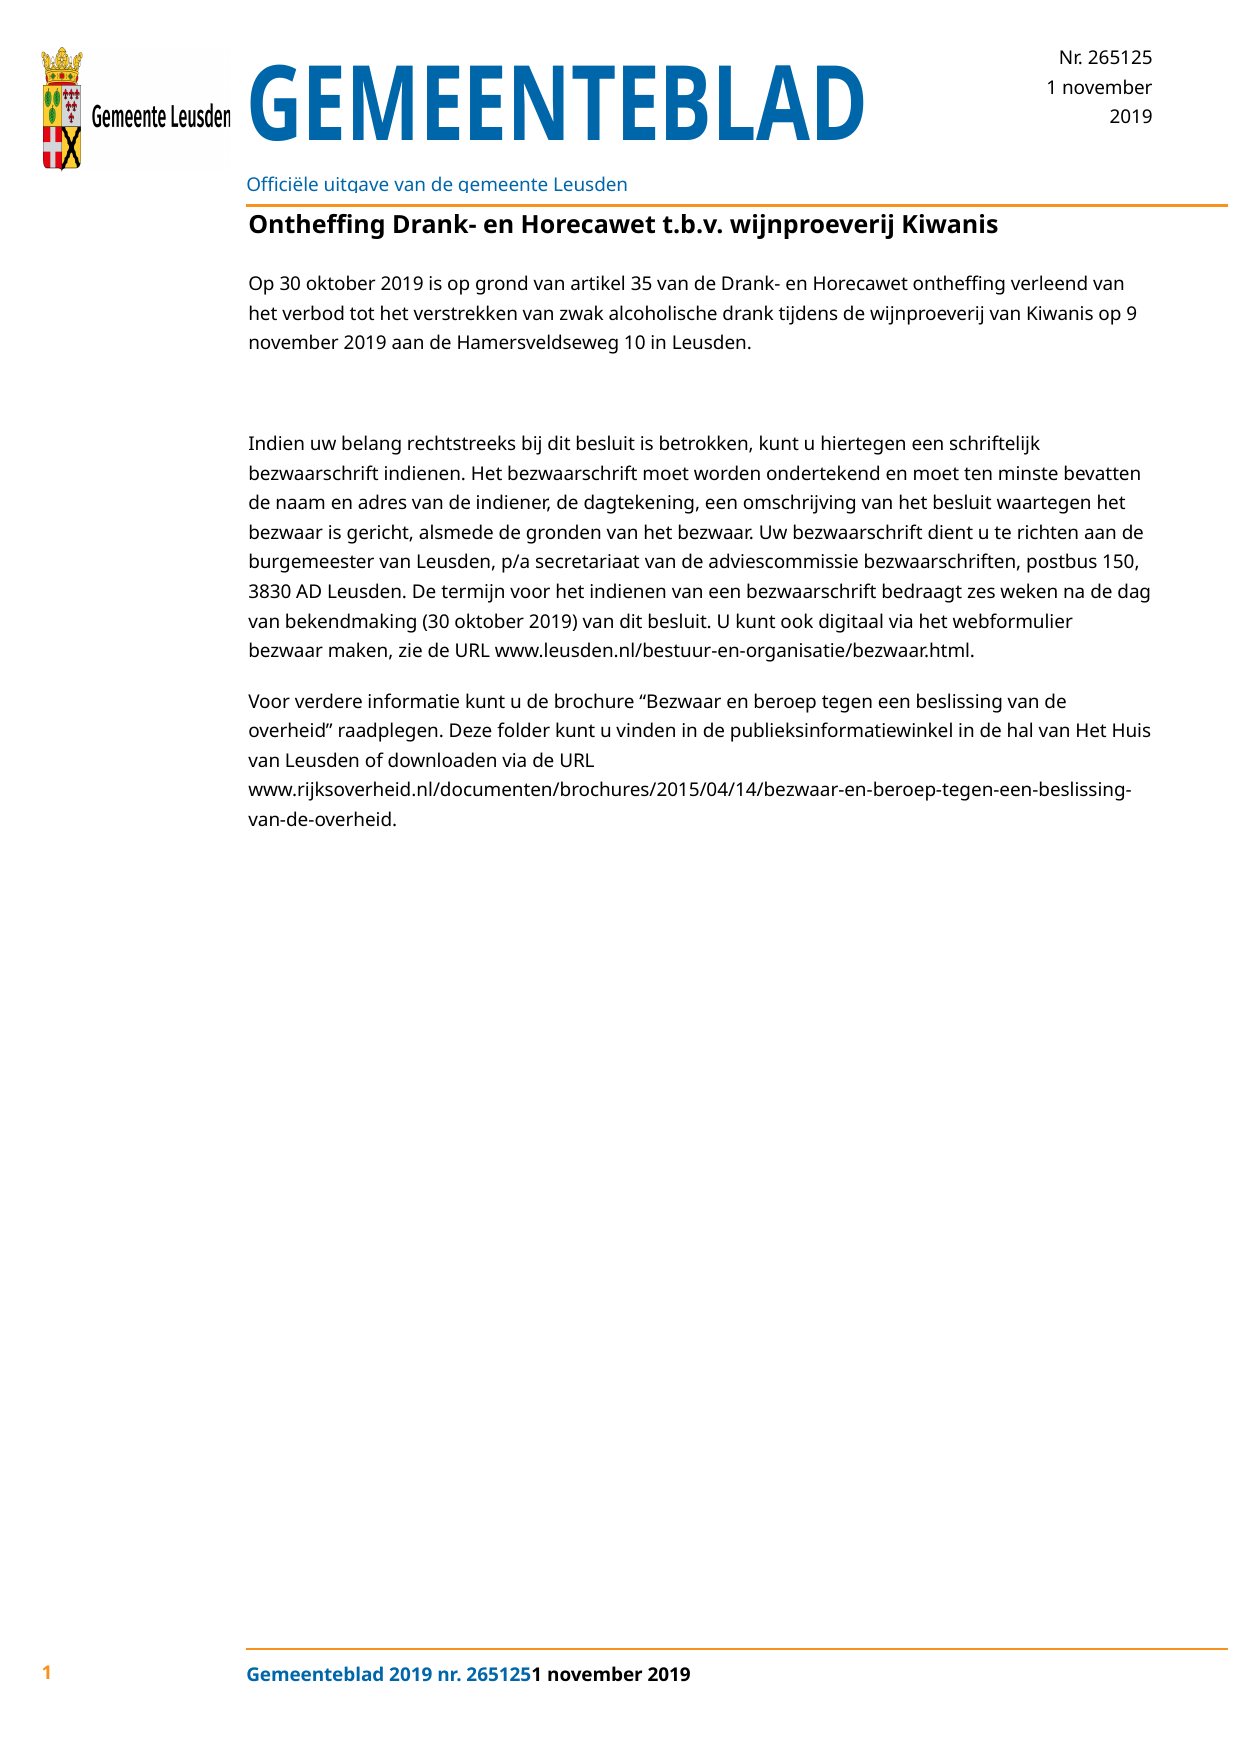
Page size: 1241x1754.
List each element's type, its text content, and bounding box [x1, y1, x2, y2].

text Op 30 oktober 2019 is op grond van artikel 35 van de Drank- en Horecawet ontheffing verleend van het verbod tot het verstrekken van zwak alcoholische drank tijdens de wijnproeverij van Kiwanis op 9 november 2019 aan de Hamersveldseweg 10 in Leusden. [248, 270, 1152, 355]
picture [41, 47, 231, 172]
text Indien uw belang rechtstreeks bij dit besluit is betrokken, kunt u hiertegen een schriftelijk bezwaarschrift indienen. Het bezwaarschrift moet worden ondertekend en moet ten minste bevatten de naam en adres van de indiener, de dagtekening, een omschrijving van het besluit waartegen het bezwaar is gericht, alsmede de gronden van het bezwaar. Uw bezwaarschrift dient u te richten aan de burgemeester van Leusden, p/a secretariaat van de adviescommissie bezwaarschriften, postbus 150, 3830 AD Leusden. De termijn voor het indienen van een bezwaarschrift bedraagt zes weken na de dag van bekendmaking (30 oktober 2019) van dit besluit. U kunt ook digitaal via het webformulier bezwaar maken, zie de URL www.leusden.nl/bestuur-en-organisatie/bezwaar.html. [248, 430, 1152, 663]
text Ontheffing Drank- en Horecawet t.b.v. wijnproeverij Kiwanis [248, 207, 1152, 241]
text Voor verdere informatie kunt u de brochure “Bezwaar en beroep tegen een beslissing van de overheid” raadplegen. Deze folder kunt u vinden in de publieksinformatiewinkel in de hal van Het Huis van Leusden of downloaden via de URL www.rijksoverheid.nl/documenten/brochures/2015/04/14/bezwaar-en-beroep-tegen-een-beslissing-van-de-overheid. [248, 688, 1152, 832]
